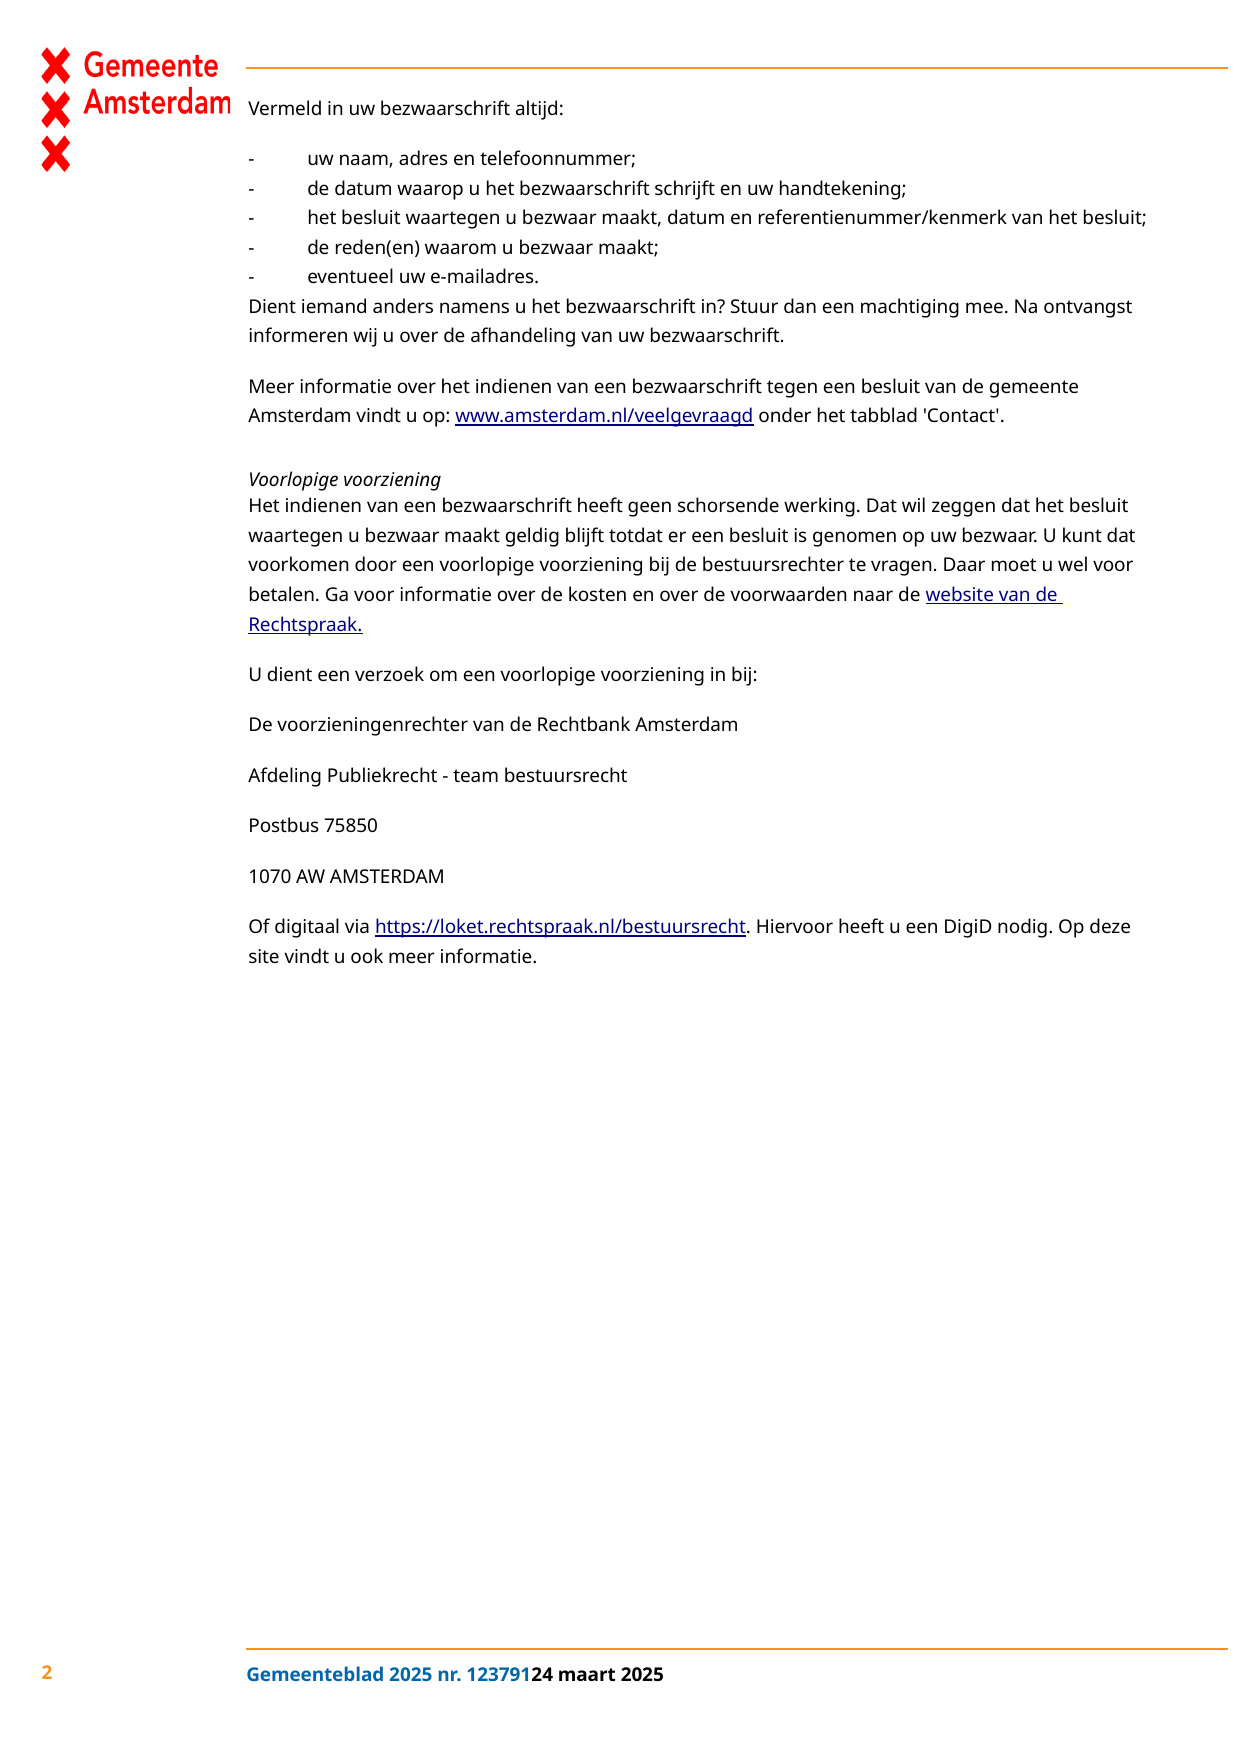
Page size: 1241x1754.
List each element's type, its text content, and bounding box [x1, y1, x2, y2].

text De voorzieningenrechter van de Rechtbank Amsterdam [248, 712, 1152, 737]
list uw naam, adres en telefoonnummer; [248, 145, 1152, 171]
text Meer informatie over het indienen van een bezwaarschrift tegen een besluit van de gemeente Amsterdam vindt u op: www.amsterdam.nl/veelgevraagd onder het tabblad 'Contact'. [248, 373, 1152, 428]
text Vermeld in uw bezwaarschrift altijd: [248, 95, 1152, 121]
text Of digitaal via https://loket.rechtspraak.nl/bestuursrecht. Hiervoor heeft u een DigiD nodig. Op deze site vindt u ook meer informatie. [248, 913, 1152, 968]
text Dient iemand anders namens u het bezwaarschrift in? Stuur dan een machtiging mee. Na ontvangst informeren wij u over de afhandeling van uw bezwaarschrift. [248, 293, 1152, 348]
text Voorlopige voorziening [248, 467, 1152, 492]
text Postbus 75850 [248, 812, 1152, 838]
list het besluit waartegen u bezwaar maakt, datum en referentienummer/kenmerk van het besluit; [248, 204, 1152, 230]
text Het indienen van een bezwaarschrift heeft geen schorsende werking. Dat wil zeggen dat het besluit waartegen u bezwaar maakt geldig blijft totdat er een besluit is genomen op uw bezwaar. U kunt dat voorkomen door een voorlopige voorziening bij de bestuursrechter te vragen. Daar moet u wel voor betalen. Ga voor informatie over de kosten en over de voorwaarden naar de website van de Rechtspraak. [248, 492, 1152, 636]
text U dient een verzoek om een voorlopige voorziening in bij: [248, 661, 1152, 687]
text 1070 AW AMSTERDAM [248, 863, 1152, 888]
text Afdeling Publiekrecht - team bestuursrecht [248, 762, 1152, 788]
list eventueel uw e-mailadres. [248, 263, 1152, 289]
picture [41, 47, 231, 172]
list de datum waarop u het bezwaarschrift schrijft en uw handtekening; [248, 175, 1152, 201]
list de reden(en) waarom u bezwaar maakt; [248, 234, 1152, 260]
